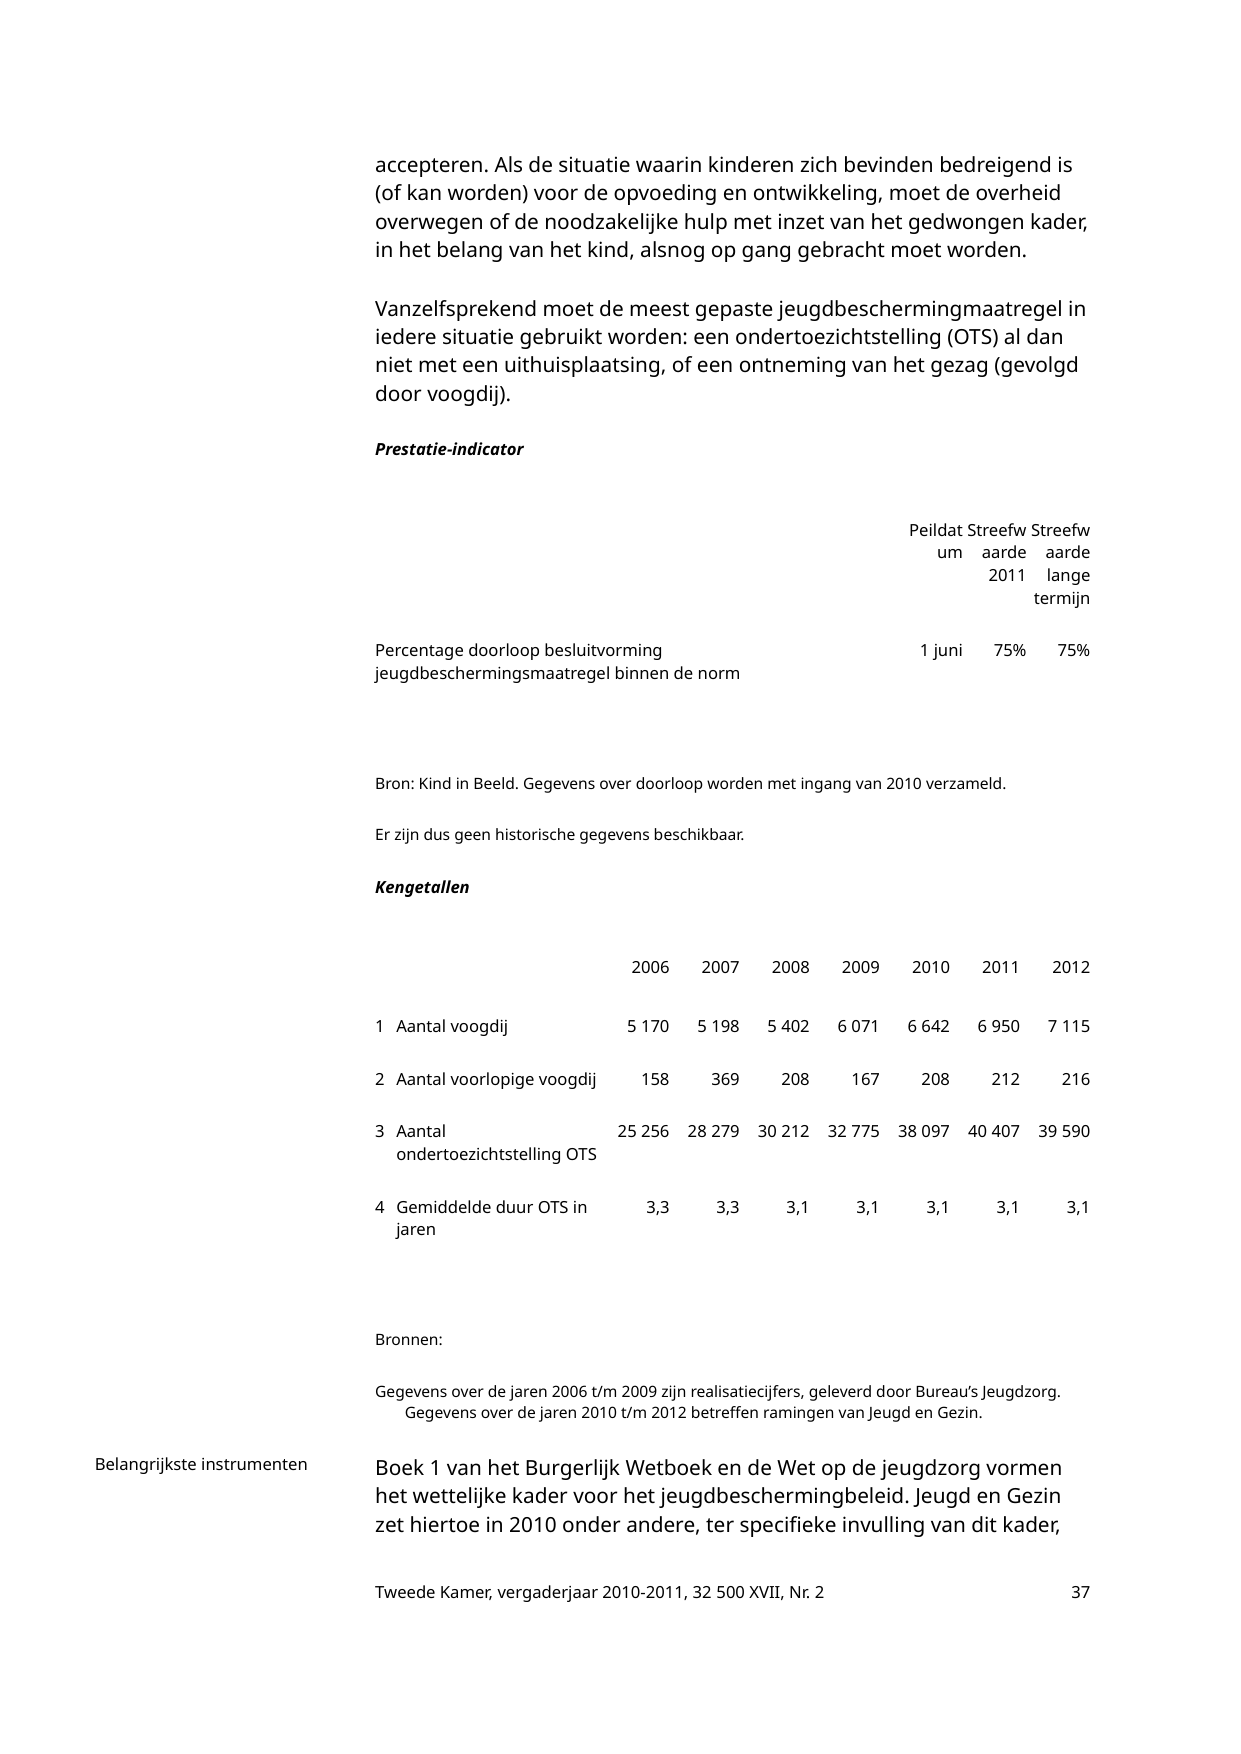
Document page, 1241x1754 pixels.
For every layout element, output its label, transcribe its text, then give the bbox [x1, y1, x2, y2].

table_cell 6 642 [880, 1014, 950, 1067]
table_cell 369 [669, 1067, 739, 1120]
table_cell 32 775 [810, 1120, 880, 1195]
table_cell Percentage doorloop besluitvorming jeugdbeschermingsmaatregel binnen de norm [375, 639, 899, 714]
table_header 2008 [740, 956, 809, 1014]
table_cell 75% [963, 639, 1026, 714]
table_cell 208 [880, 1067, 950, 1120]
table_cell 75% [1026, 639, 1090, 714]
text Belangrijkste instrumenten [94, 1453, 328, 1476]
table_header Streefwaarde 2011 [963, 518, 1026, 639]
table_header 2012 [1020, 956, 1090, 1014]
table_header 2007 [669, 956, 739, 1014]
table_header Peildatum [899, 518, 963, 639]
table_cell 40 407 [950, 1120, 1020, 1195]
table_cell 6 071 [810, 1014, 880, 1067]
table_cell 212 [950, 1067, 1020, 1120]
table_cell 3,1 [740, 1195, 809, 1271]
table_header 2006 [599, 956, 669, 1014]
table_cell 3,3 [669, 1195, 739, 1271]
table_header 2011 [950, 956, 1020, 1014]
table_header 2010 [880, 956, 950, 1014]
table_header 2009 [810, 956, 880, 1014]
table_cell 7 115 [1020, 1014, 1090, 1067]
text Boek 1 van het Burgerlijk Wetboek en de Wet op de jeugdzorg vormen het wettelijke kader voor het jeugdbeschermingbeleid. Jeugd en Gezin zet hiertoe in 2010 onder andere, ter specifieke invulling van dit kader, [375, 1453, 1090, 1538]
table_cell Gemiddelde duur OTS in jaren [396, 1195, 599, 1271]
table_cell 3,1 [1020, 1195, 1090, 1271]
text accepteren. Als de situatie waarin kinderen zich bevinden bedreigend is (of kan worden) voor de opvoeding en ontwikkeling, moet de overheid overwegen of de noodzakelijke hulp met inzet van het gedwongen kader, in het belang van het kind, alsnog op gang gebracht moet worden. [375, 150, 1090, 264]
table_header [396, 956, 599, 1014]
table_cell 28 279 [669, 1120, 739, 1195]
table_cell 30 212 [740, 1120, 809, 1195]
table_cell Aantal voorlopige voogdij [396, 1067, 599, 1120]
text Prestatie-indicator [375, 437, 1090, 460]
table_cell Aantal ondertoezichtstelling OTS [396, 1120, 599, 1195]
table_header [375, 518, 899, 639]
text Bron: Kind in Beeld. Gegevens over doorloop worden met ingang van 2010 verzameld. [375, 773, 1090, 794]
table_cell Aantal voogdij [396, 1014, 599, 1067]
table_header Streefwaarde lange termijn [1026, 518, 1090, 639]
table_header [375, 956, 396, 1014]
table_cell 216 [1020, 1067, 1090, 1120]
table_cell 1 [375, 1014, 396, 1067]
table_cell 1 juni [899, 639, 963, 714]
table_cell 3,1 [810, 1195, 880, 1271]
table_cell 5 402 [740, 1014, 809, 1067]
table_cell 6 950 [950, 1014, 1020, 1067]
table_cell 25 256 [599, 1120, 669, 1195]
table_cell 3,1 [880, 1195, 950, 1271]
table_cell 4 [375, 1195, 396, 1271]
text Kengetallen [375, 875, 1090, 898]
table_cell 3,1 [950, 1195, 1020, 1271]
table_cell 38 097 [880, 1120, 950, 1195]
table_cell 5 170 [599, 1014, 669, 1067]
table_cell 167 [810, 1067, 880, 1120]
text Er zijn dus geen historische gegevens beschikbaar. [375, 824, 1090, 845]
table_cell 3 [375, 1120, 396, 1195]
table_cell 5 198 [669, 1014, 739, 1067]
table_cell 2 [375, 1067, 396, 1120]
table_cell 158 [599, 1067, 669, 1120]
text Gegevens over de jaren 2006 t/m 2009 zijn realisatiecijfers, geleverd door Bureau’s Jeugdzorg. Gegevens over de jaren 2010 t/m 2012 betreffen ramingen van Jeugd en Gezin. [375, 1380, 1090, 1423]
text Bronnen: [375, 1329, 1090, 1350]
text Vanzelfsprekend moet de meest gepaste jeugdbeschermingmaatregel in iedere situatie gebruikt worden: een ondertoezichtstelling (OTS) al dan niet met een uithuisplaatsing, of een ontneming van het gezag (gevolgd door voogdij). [375, 294, 1090, 407]
table_cell 208 [740, 1067, 809, 1120]
table_cell 3,3 [599, 1195, 669, 1271]
table_cell 39 590 [1020, 1120, 1090, 1195]
